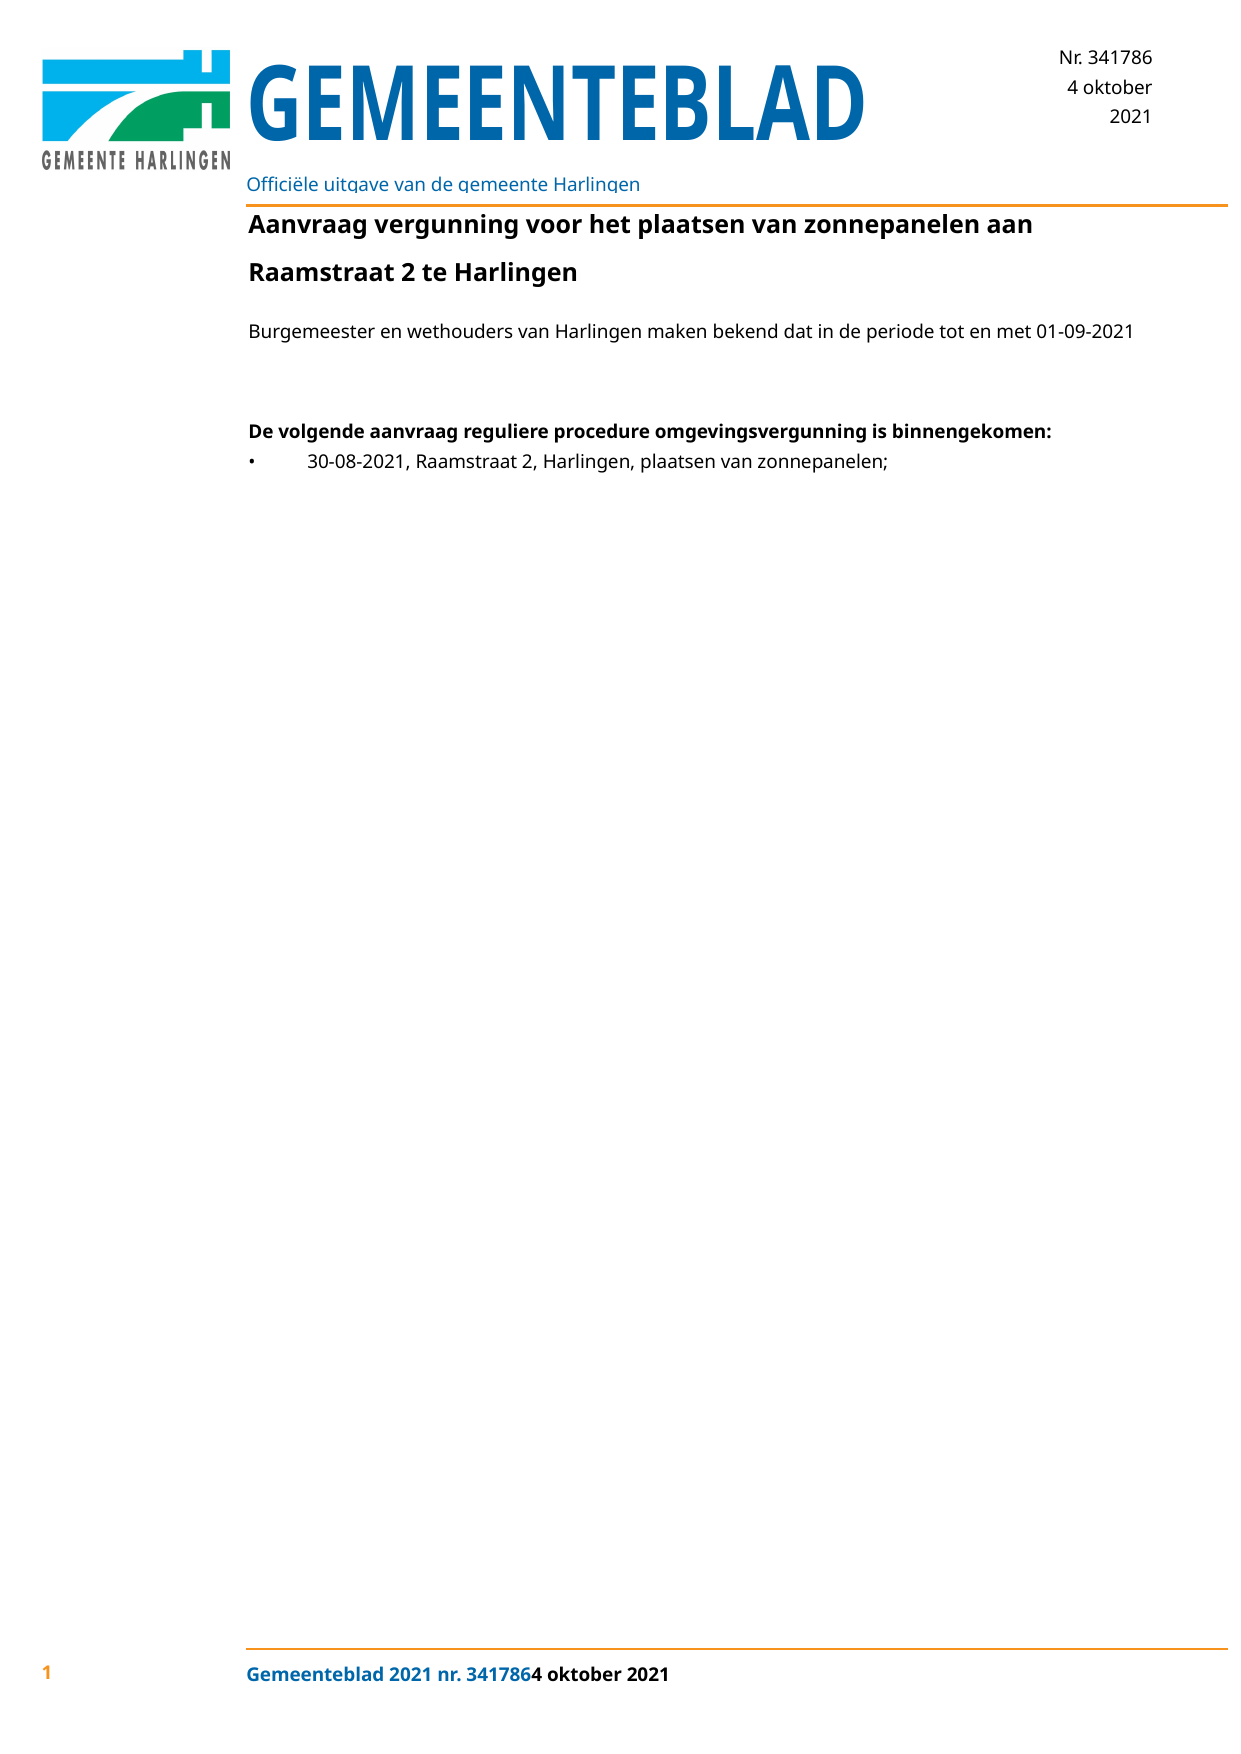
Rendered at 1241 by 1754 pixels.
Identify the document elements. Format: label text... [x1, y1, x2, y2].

text Burgemeester en wethouders van Harlingen maken bekend dat in de periode tot en met 01-09-2021 [248, 318, 1152, 344]
picture [41, 47, 231, 172]
text Aanvraag vergunning voor het plaatsen van zonnepanelen aan Raamstraat 2 te Harlingen [248, 207, 1152, 288]
list 30-08-2021, Raamstraat 2, Harlingen, plaatsen van zonnepanelen; [248, 448, 1152, 474]
text De volgende aanvraag reguliere procedure omgevingsvergunning is binnengekomen: [248, 419, 1152, 444]
